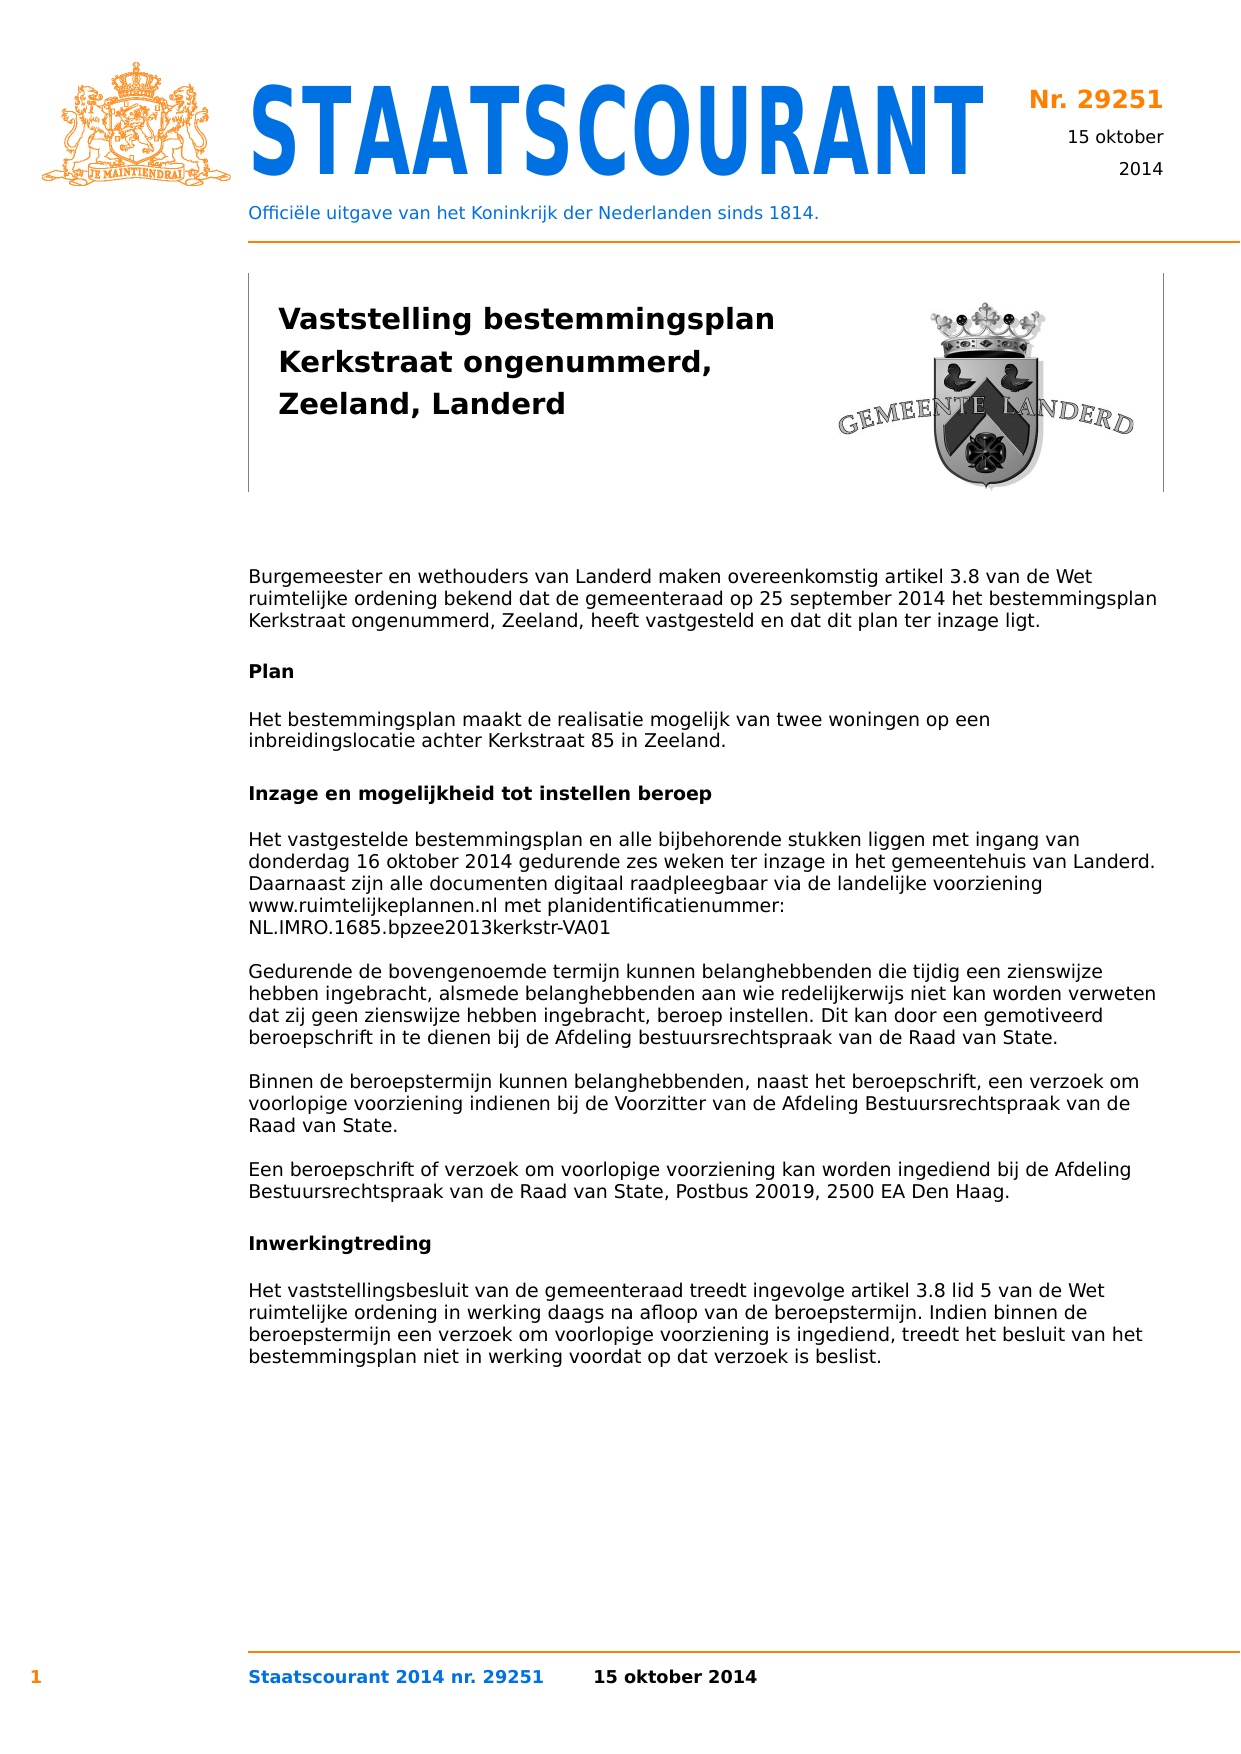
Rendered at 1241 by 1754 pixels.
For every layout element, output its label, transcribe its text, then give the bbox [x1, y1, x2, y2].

subtitle Inwerkingtreding [248, 1233, 1163, 1255]
text Gedurende de bovengenoemde termijn kunnen belanghebbenden die tijdig een zienswijze hebben ingebracht, alsmede belanghebbenden aan wie redelijkerwijs niet kan worden verweten dat zij geen zienswijze hebben ingebracht, beroep instellen. Dit kan door een gemotiveerd beroepschrift in te dienen bij de Afdeling bestuursrechtspraak van de Raad van State. [248, 961, 1163, 1049]
text Een beroepschrift of verzoek om voorlopige voorziening kan worden ingediend bij de Afdeling Bestuursrechtspraak van de Raad van State, Postbus 20019, 2500 EA Den Haag. [248, 1159, 1163, 1203]
table_header Nr. 29251 [998, 62, 1240, 121]
picture [41, 62, 231, 186]
text Burgemeester en wethouders van Landerd maken overeenkomstig artikel 3.8 van de Wet ruimtelijke ordening bekend dat de gemeenteraad op 25 september 2014 het bestemmingsplan Kerkstraat ongenummerd, Zeeland, heeft vastgesteld en dat dit plan ter inzage ligt. [248, 566, 1163, 631]
picture [838, 302, 1134, 492]
text Binnen de beroepstermijn kunnen belanghebbenden, naast het beroepschrift, een verzoek om voorlopige voorziening indienen bij de Voorzitter van de Afdeling Bestuursrechtspraak van de Raad van State. [248, 1071, 1163, 1137]
table_cell 2014 [998, 153, 1240, 203]
subtitle Plan [248, 661, 1163, 683]
subtitle Inzage en mogelijkheid tot instellen beroep [248, 782, 1163, 804]
table_header [25, 62, 248, 241]
text Het bestemmingsplan maakt de realisatie mogelijk van twee woningen op een inbreidingslocatie achter Kerkstraat 85 in Zeeland. [248, 708, 1163, 752]
text Het vastgestelde bestemmingsplan en alle bijbehorende stukken liggen met ingang van donderdag 16 oktober 2014 gedurende zes weken ter inzage in het gemeentehuis van Landerd. Daarnaast zijn alle documenten digitaal raadpleegbaar via de landelijke voorziening www.ruimtelijkeplannen.nl met planidentificatienummer: [248, 829, 1163, 917]
table_header STAATSCOURANT [248, 62, 998, 203]
text Het vaststellingsbesluit van de gemeenteraad treedt ingevolge artikel 3.8 lid 5 van de Wet ruimtelijke ordening in werking daags na afloop van de beroepstermijn. Indien binnen de beroepstermijn een verzoek om voorlopige voorziening is ingediend, treedt het besluit van het bestemmingsplan niet in werking voordat op dat verzoek is beslist. [248, 1280, 1163, 1368]
text NL.IMRO.1685.bpzee2013kerkstr-VA01 [248, 917, 1163, 939]
table_cell Officiële uitgave van het Koninkrijk der Nederlanden sinds 1814. [248, 203, 1240, 241]
table_cell 15 oktober [998, 121, 1240, 153]
subtitle Vaststelling bestemmingsplan Kerkstraat ongenummerd, Zeeland, Landerd [249, 273, 1163, 492]
